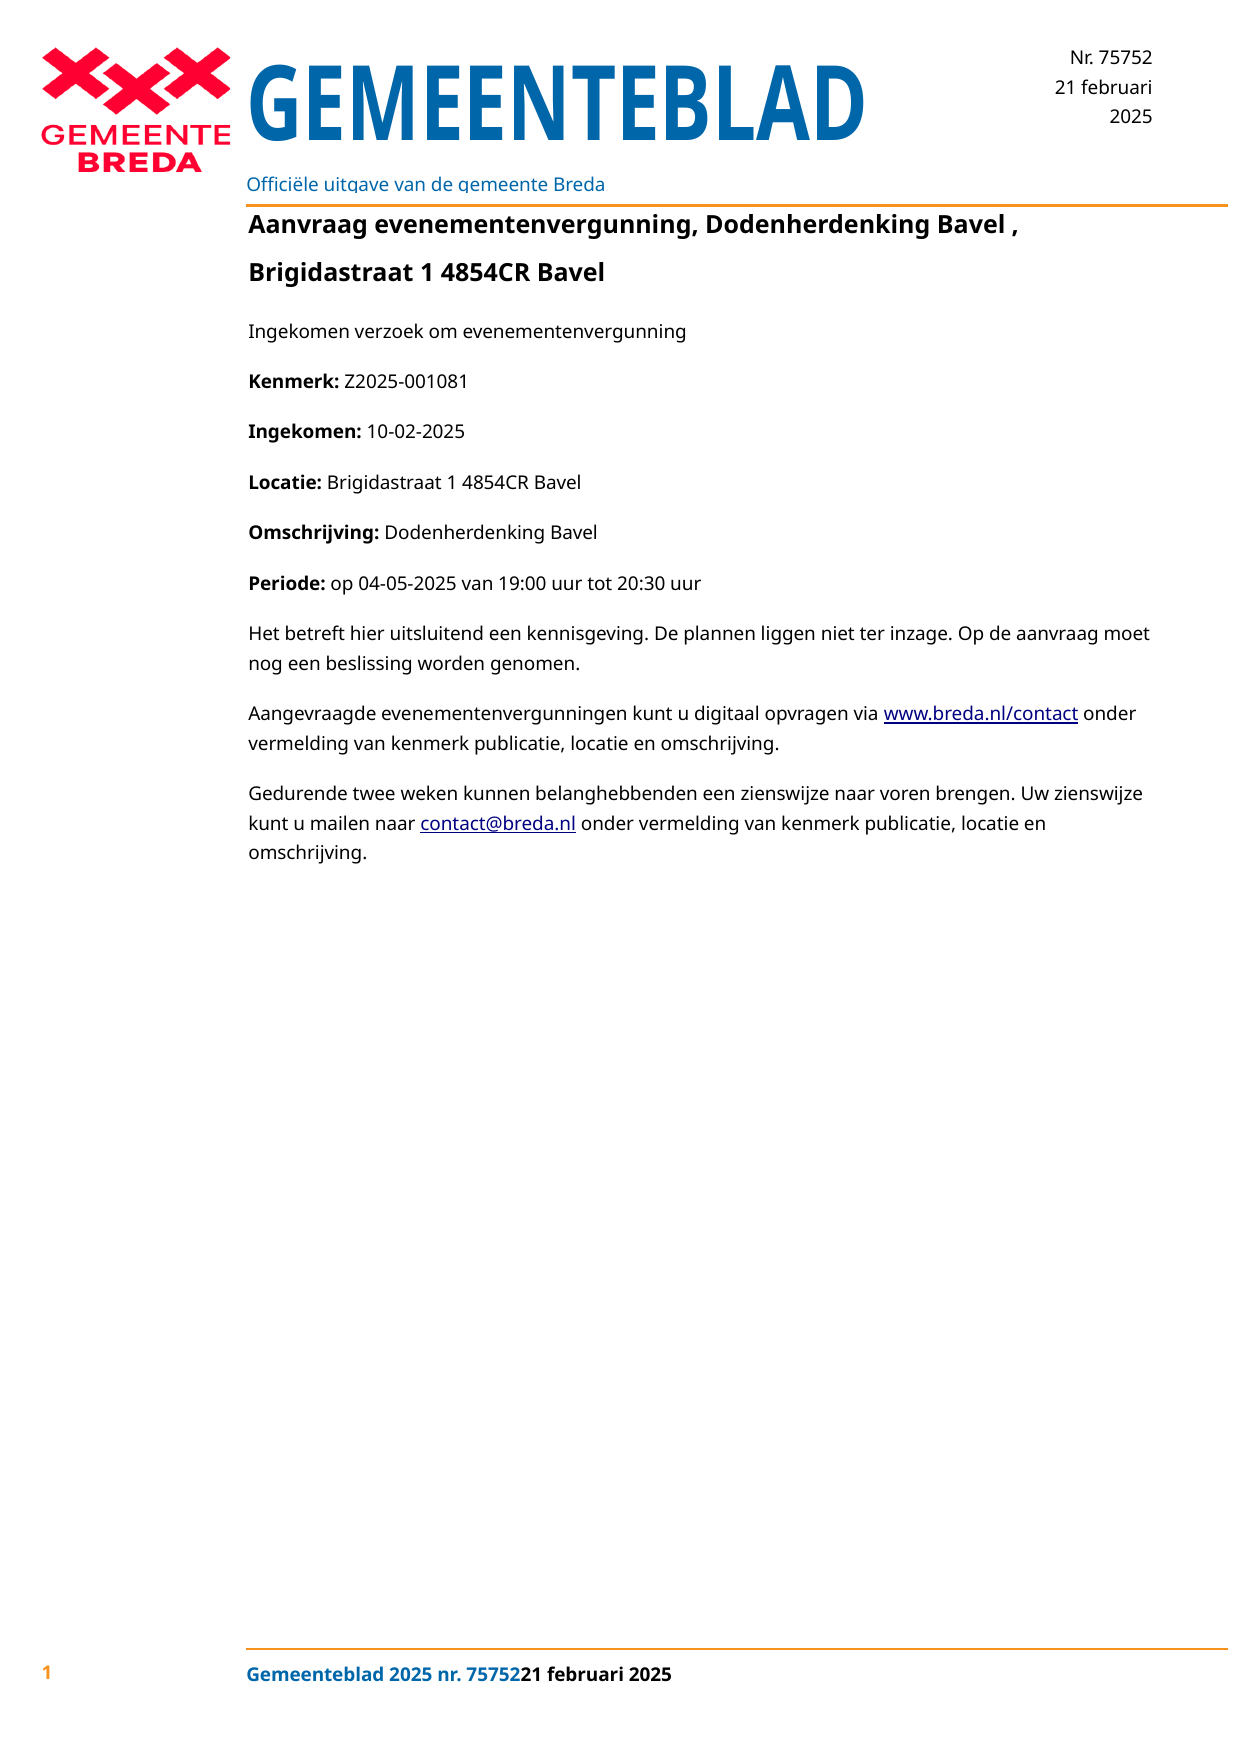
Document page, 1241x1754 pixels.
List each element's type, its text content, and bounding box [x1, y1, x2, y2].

text Ingekomen verzoek om evenementenvergunning [248, 318, 1152, 344]
text Locatie: Brigidastraat 1 4854CR Bavel [248, 469, 1152, 495]
text Periode: op 04-05-2025 van 19:00 uur tot 20:30 uur [248, 570, 1152, 596]
text Kenmerk: Z2025-001081 [248, 368, 1152, 394]
text Ingekomen: 10-02-2025 [248, 419, 1152, 444]
text Aangevraagde evenementenvergunningen kunt u digitaal opvragen via www.breda.nl/contact onder vermelding van kenmerk publicatie, locatie en omschrijving. [248, 700, 1152, 756]
text Aanvraag evenementenvergunning, Dodenherdenking Bavel , Brigidastraat 1 4854CR Bavel [248, 207, 1152, 288]
text Het betreft hier uitsluitend een kennisgeving. De plannen liggen niet ter inzage. Op de aanvraag moet nog een beslissing worden genomen. [248, 620, 1152, 676]
text Omschrijving: Dodenherdenking Bavel [248, 519, 1152, 545]
text Gedurende twee weken kunnen belanghebbenden een zienswijze naar voren brengen. Uw zienswijze kunt u mailen naar contact@breda.nl onder vermelding van kenmerk publicatie, locatie en omschrijving. [248, 780, 1152, 865]
picture [41, 47, 231, 172]
